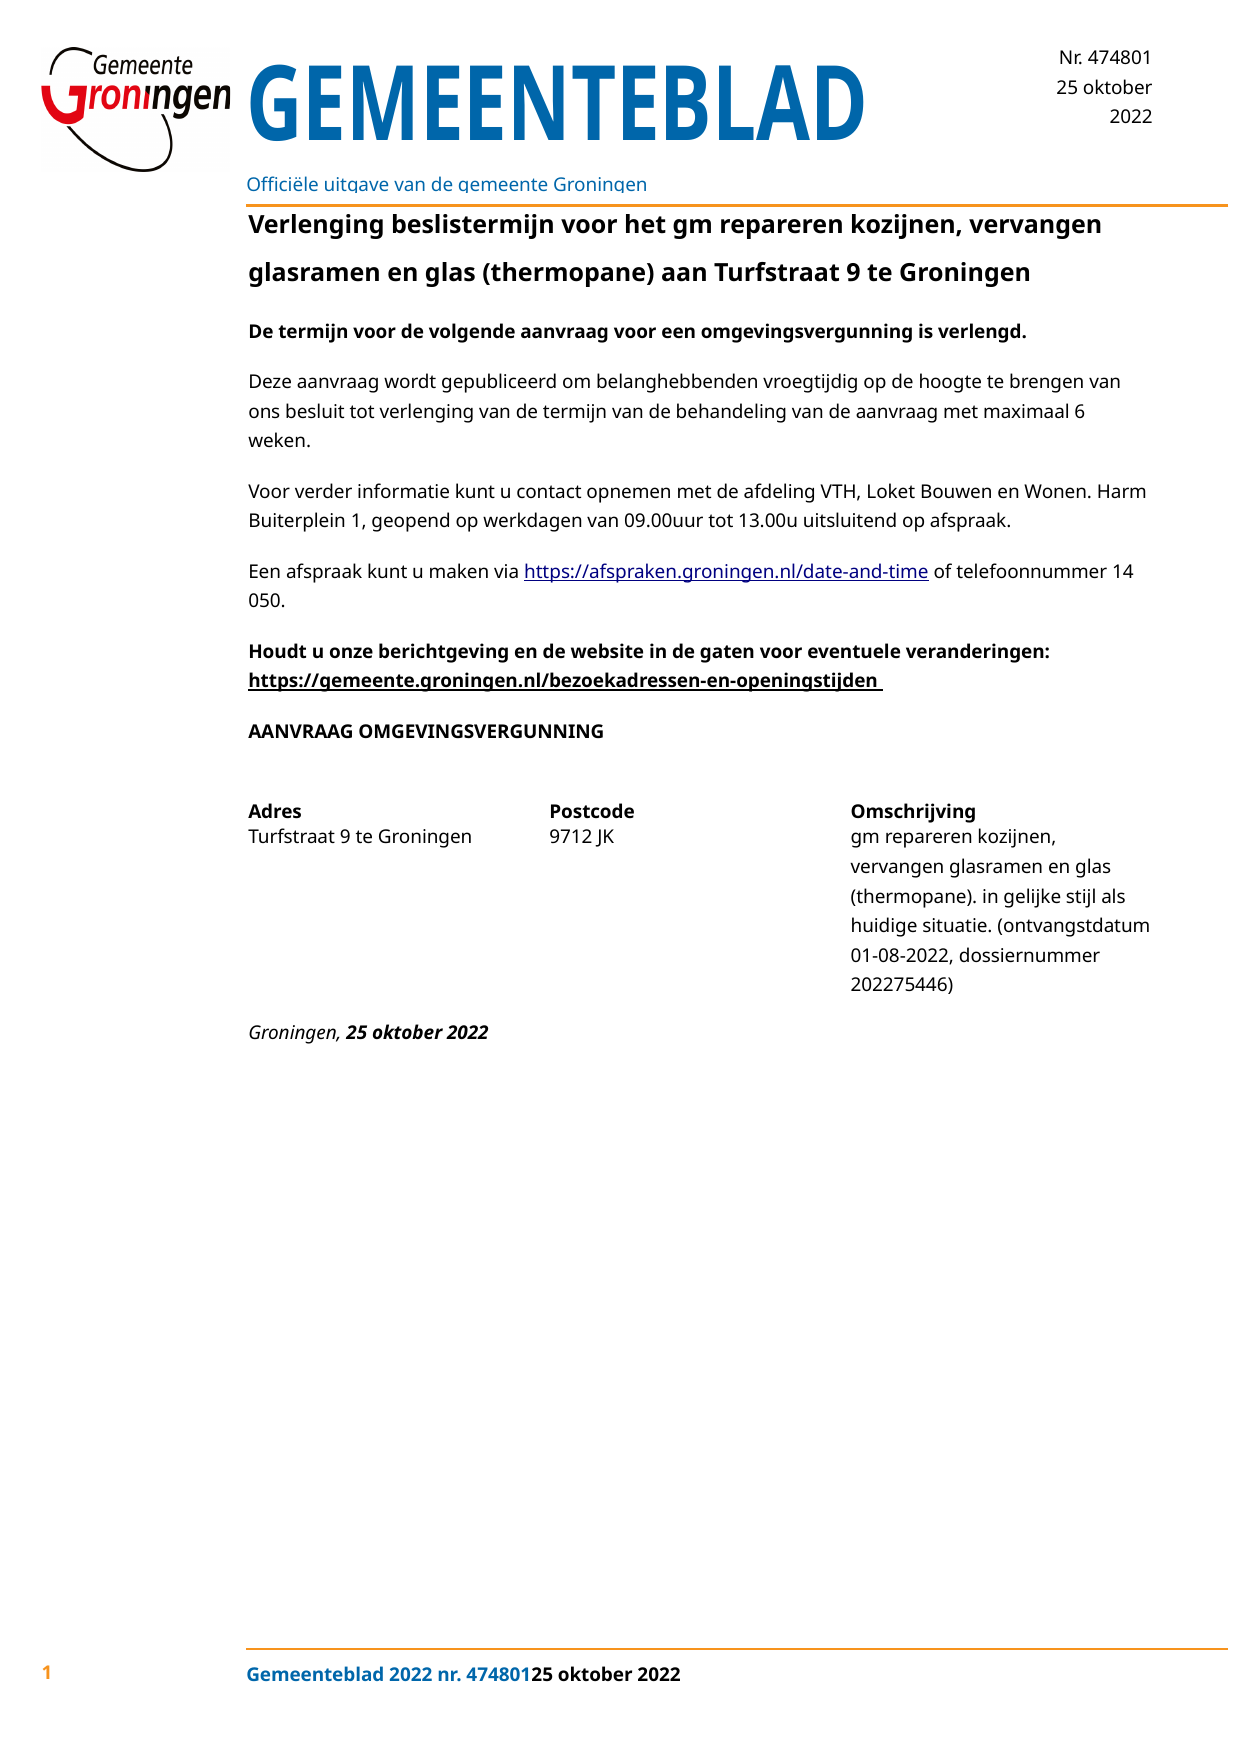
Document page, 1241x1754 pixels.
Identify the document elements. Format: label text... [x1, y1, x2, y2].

table_header Postcode [549, 798, 850, 824]
text Houdt u onze berichtgeving en de website in de gaten voor eventuele veranderingen: https://gemeente.groningen.nl/bezoekadressen-en-openingstijden [248, 638, 1152, 693]
text Groningen, 25 oktober 2022 [248, 1019, 1152, 1044]
table_cell 9712 JK [549, 824, 850, 997]
table_cell gm repareren kozijnen, vervangen glasramen en glas (thermopane). in gelijke stijl als huidige situatie. (ontvangstdatum 01-08-2022, dossiernummer 202275446) [850, 824, 1152, 997]
table_header Adres [248, 798, 549, 824]
text Verlenging beslistermijn voor het gm repareren kozijnen, vervangen glasramen en glas (thermopane) aan Turfstraat 9 te Groningen [248, 207, 1152, 288]
picture [41, 47, 231, 172]
text Voor verder informatie kunt u contact opnemen met de afdeling VTH, Loket Bouwen en Wonen. Harm Buiterplein 1, geopend op werkdagen van 09.00uur tot 13.00u uitsluitend op afspraak. [248, 478, 1152, 533]
table_header Omschrijving [850, 798, 1152, 824]
text AANVRAAG OMGEVINGSVERGUNNING [248, 718, 1152, 744]
text De termijn voor de volgende aanvraag voor een omgevingsvergunning is verlengd. [248, 318, 1152, 344]
text Deze aanvraag wordt gepubliceerd om belanghebbenden vroegtijdig op de hoogte te brengen van ons besluit tot verlenging van de termijn van de behandeling van de aanvraag met maximaal 6 weken. [248, 368, 1152, 453]
text Een afspraak kunt u maken via https://afspraken.groningen.nl/date-and-time of telefoonnummer 14 050. [248, 558, 1152, 613]
table_cell Turfstraat 9 te Groningen [248, 824, 549, 997]
